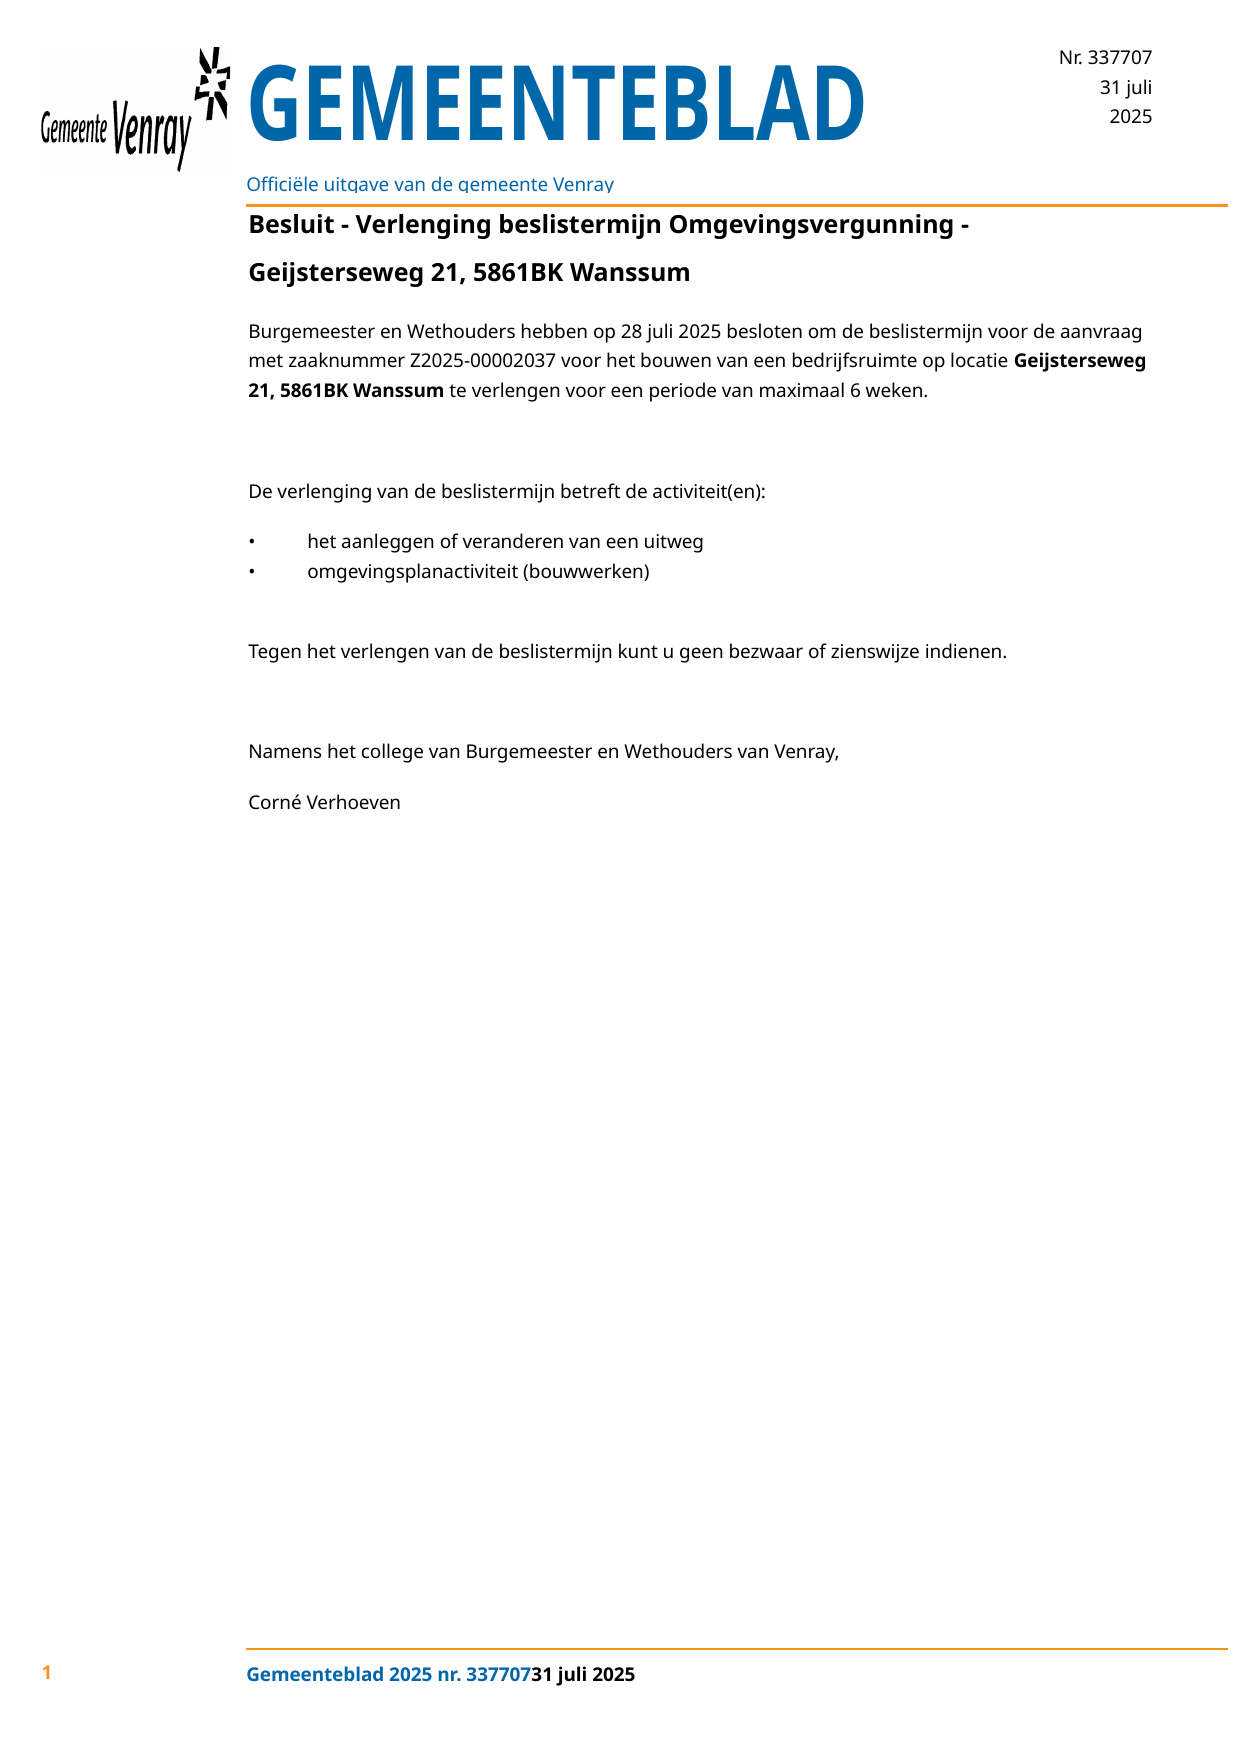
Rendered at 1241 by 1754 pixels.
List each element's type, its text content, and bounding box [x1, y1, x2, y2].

text Corné Verhoeven [248, 789, 1152, 815]
text Burgemeester en Wethouders hebben op 28 juli 2025 besloten om de beslistermijn voor de aanvraag met zaaknummer Z2025-00002037 voor het bouwen van een bedrijfsruimte op locatie Geijsterseweg 21, 5861BK Wanssum te verlengen voor een periode van maximaal 6 weken. [248, 318, 1152, 403]
list het aanleggen of veranderen van een uitweg [248, 528, 1152, 554]
text Besluit - Verlenging beslistermijn Omgevingsvergunning - Geijsterseweg 21, 5861BK Wanssum [248, 207, 1152, 288]
picture [41, 47, 231, 172]
text Namens het college van Burgemeester en Wethouders van Venray, [248, 739, 1152, 764]
text Tegen het verlengen van de beslistermijn kunt u geen bezwaar of zienswijze indienen. [248, 638, 1152, 664]
list omgevingsplanactiviteit (bouwwerken) [248, 558, 1152, 584]
text De verlenging van de beslistermijn betreft de activiteit(en): [248, 478, 1152, 504]
